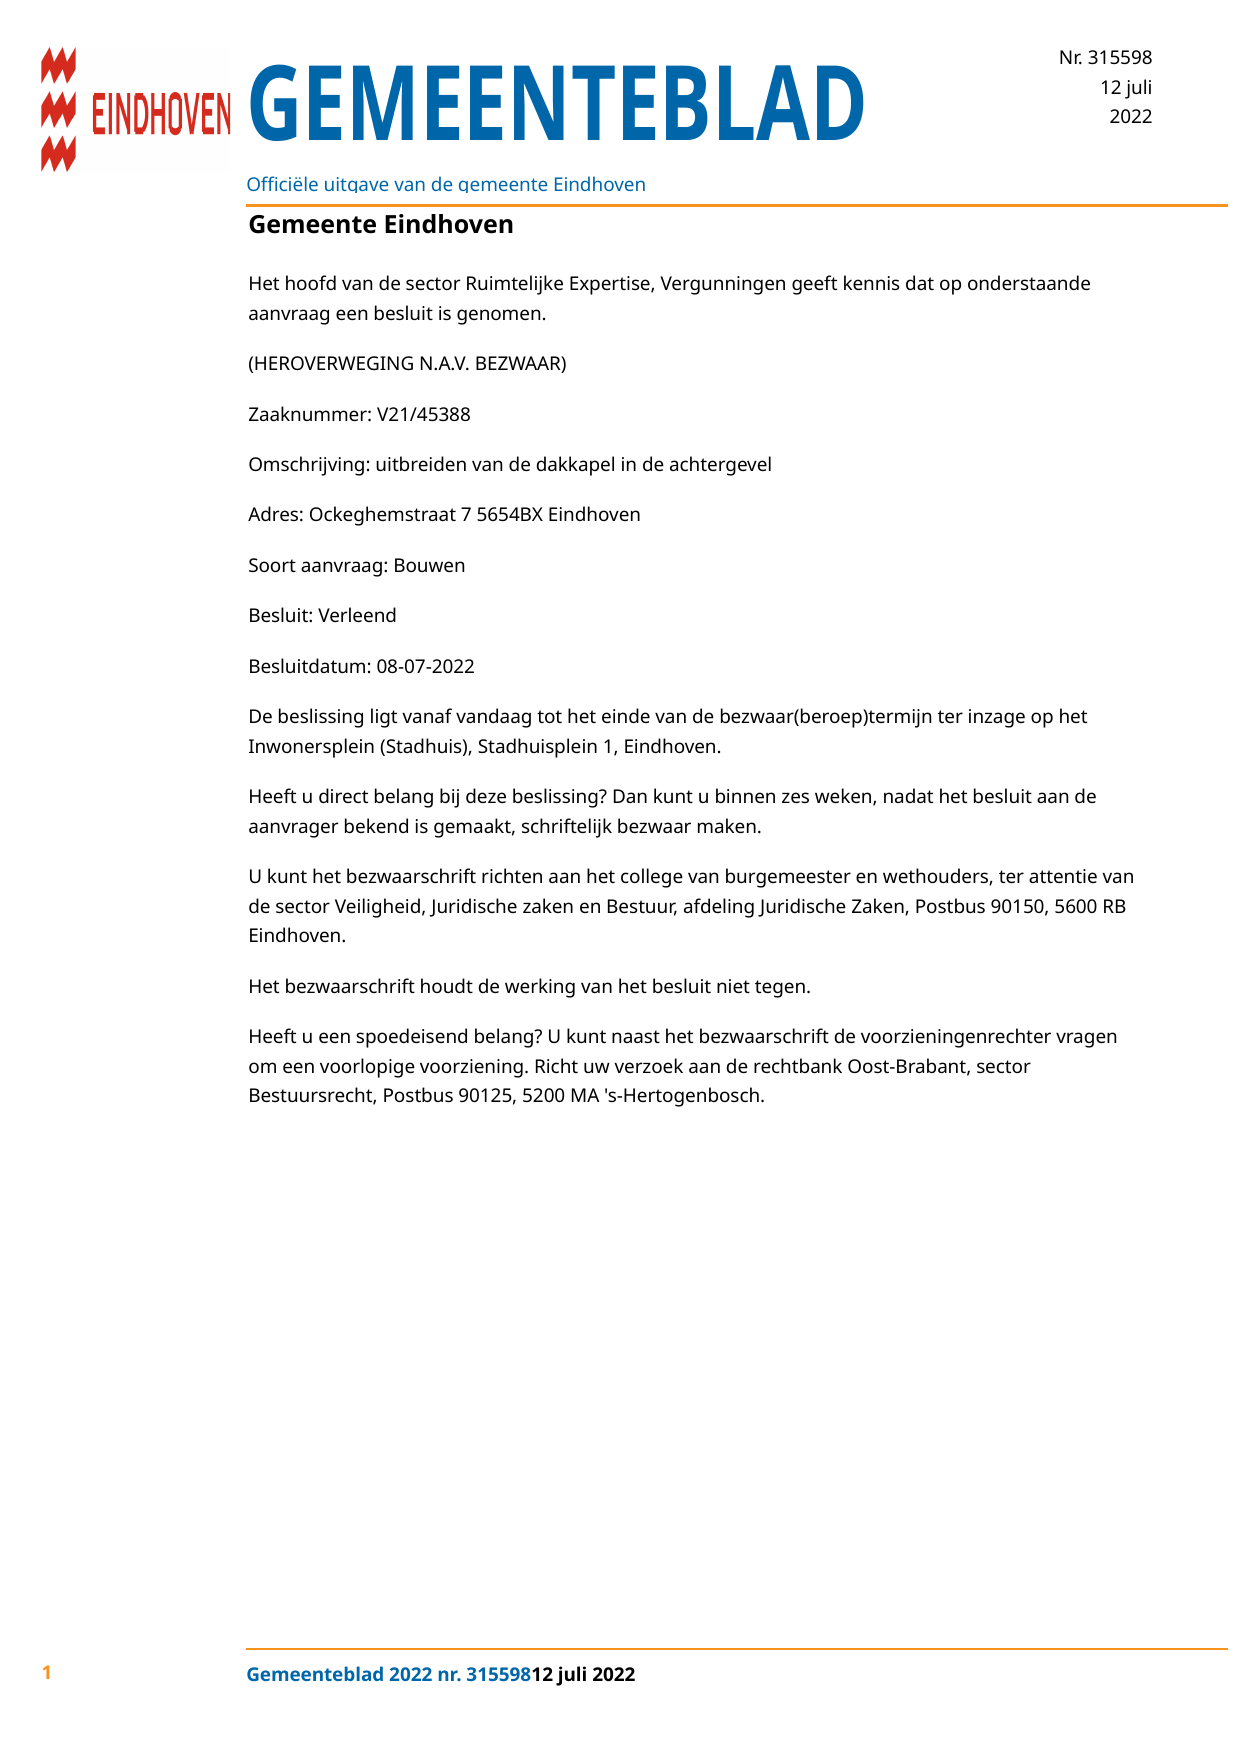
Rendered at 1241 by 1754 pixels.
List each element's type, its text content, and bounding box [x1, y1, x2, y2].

text De beslissing ligt vanaf vandaag tot het einde van de bezwaar(beroep)termijn ter inzage op het Inwonersplein (Stadhuis), Stadhuisplein 1, Eindhoven. [248, 703, 1152, 758]
text Het hoofd van de sector Ruimtelijke Expertise, Vergunningen geeft kennis dat op onderstaande aanvraag een besluit is genomen. [248, 270, 1152, 326]
text Besluit: Verleend [248, 602, 1152, 628]
text Zaaknummer: V21/45388 [248, 401, 1152, 426]
text Adres: Ockeghemstraat 7 5654BX Eindhoven [248, 502, 1152, 527]
text Soort aanvraag: Bouwen [248, 552, 1152, 578]
text Heeft u direct belang bij deze beslissing? Dan kunt u binnen zes weken, nadat het besluit aan de aanvrager bekend is gemaakt, schriftelijk bezwaar maken. [248, 783, 1152, 838]
picture [41, 47, 231, 172]
text (HEROVERWEGING N.A.V. BEZWAAR) [248, 350, 1152, 376]
text Omschrijving: uitbreiden van de dakkapel in de achtergevel [248, 451, 1152, 477]
text U kunt het bezwaarschrift richten aan het college van burgemeester en wethouders, ter attentie van de sector Veiligheid, Juridische zaken en Bestuur, afdeling Juridische Zaken, Postbus 90150, 5600 RB Eindhoven. [248, 863, 1152, 948]
text Heeft u een spoedeisend belang? U kunt naast het bezwaarschrift de voorzieningenrechter vragen om een voorlopige voorziening. Richt uw verzoek aan de rechtbank Oost-Brabant, sector Bestuursrecht, Postbus 90125, 5200 MA 's-Hertogenbosch. [248, 1023, 1152, 1108]
text Gemeente Eindhoven [248, 207, 1152, 241]
text Het bezwaarschrift houdt de werking van het besluit niet tegen. [248, 973, 1152, 998]
text Besluitdatum: 08-07-2022 [248, 653, 1152, 678]
